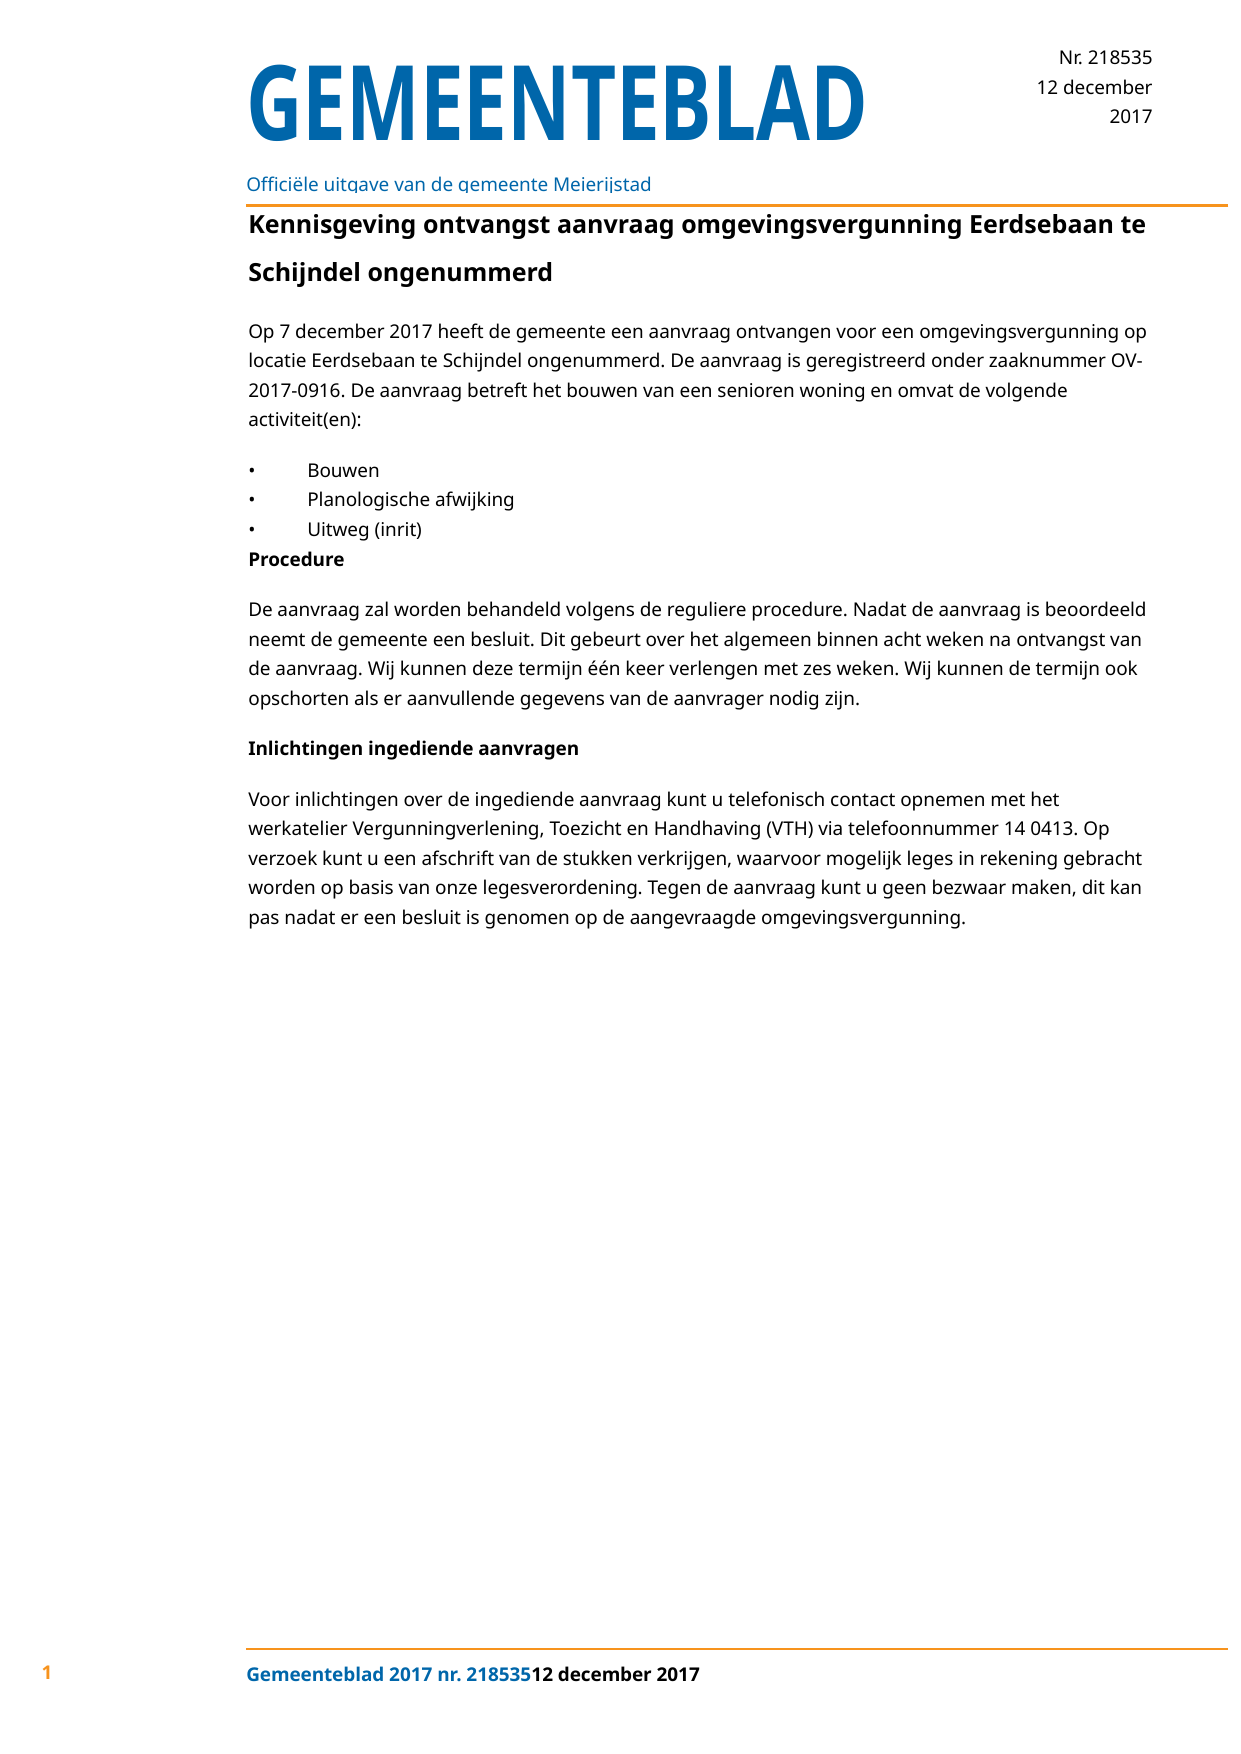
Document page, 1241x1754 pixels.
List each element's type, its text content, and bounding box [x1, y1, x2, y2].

list Bouwen [248, 457, 1152, 483]
text Voor inlichtingen over de ingediende aanvraag kunt u telefonisch contact opnemen met het werkatelier Vergunningverlening, Toezicht en Handhaving (VTH) via telefoonnummer 14 0413. Op verzoek kunt u een afschrift van de stukken verkrijgen, waarvoor mogelijk leges in rekening gebracht worden op basis van onze legesverordening. Tegen de aanvraag kunt u geen bezwaar maken, dit kan pas nadat er een besluit is genomen op de aangevraagde omgevingsvergunning. [248, 786, 1152, 930]
text Inlichtingen ingediende aanvragen [248, 735, 1152, 761]
text De aanvraag zal worden behandeld volgens de reguliere procedure. Nadat de aanvraag is beoordeeld neemt de gemeente een besluit. Dit gebeurt over het algemeen binnen acht weken na ontvangst van de aanvraag. Wij kunnen deze termijn één keer verlengen met zes weken. Wij kunnen de termijn ook opschorten als er aanvullende gegevens van de aanvrager nodig zijn. [248, 596, 1152, 711]
text Procedure [248, 546, 1152, 572]
text Kennisgeving ontvangst aanvraag omgevingsvergunning Eerdsebaan te Schijndel ongenummerd [248, 207, 1152, 288]
picture [41, 47, 231, 172]
text Op 7 december 2017 heeft de gemeente een aanvraag ontvangen voor een omgevingsvergunning op locatie Eerdsebaan te Schijndel ongenummerd. De aanvraag is geregistreerd onder zaaknummer OV-2017-0916. De aanvraag betreft het bouwen van een senioren woning en omvat de volgende activiteit(en): [248, 318, 1152, 432]
list Planologische afwijking [248, 487, 1152, 512]
list Uitweg (inrit) [248, 516, 1152, 542]
